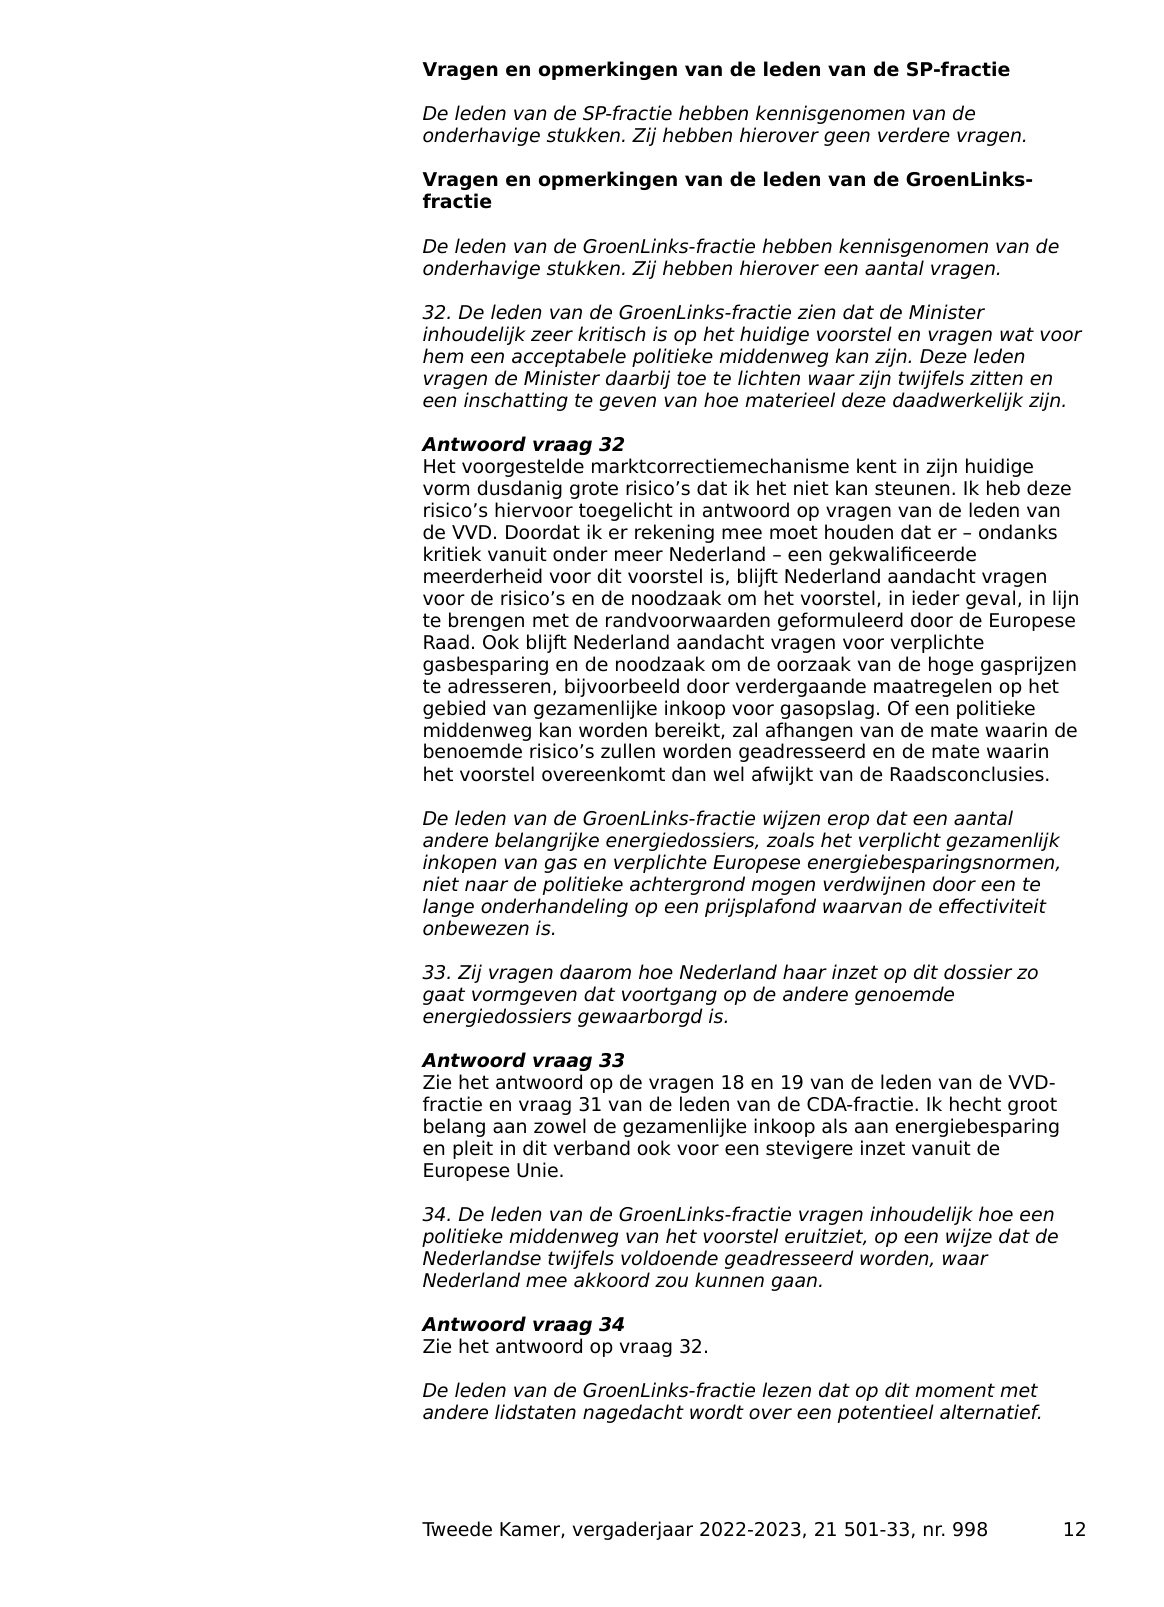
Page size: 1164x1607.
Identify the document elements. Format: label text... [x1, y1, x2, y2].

text 32. De leden van de GroenLinks-fractie zien dat de Minister inhoudelijk zeer kritisch is op het huidige voorstel en vragen wat voor hem een acceptabele politieke middenweg kan zijn. Deze leden vragen de Minister daarbij toe te lichten waar zijn twijfels zitten en een inschatting te geven van hoe materieel deze daadwerkelijk zijn. [422, 302, 1087, 412]
text 33. Zij vragen daarom hoe Nederland haar inzet op dit dossier zo gaat vormgeven dat voortgang op de andere genoemde energiedossiers gewaarborgd is. [422, 962, 1087, 1028]
text 34. De leden van de GroenLinks-fractie vragen inhoudelijk hoe een politieke middenweg van het voorstel eruitziet, op een wijze dat de Nederlandse twijfels voldoende geadresseerd worden, waar Nederland mee akkoord zou kunnen gaan. [422, 1204, 1087, 1292]
subtitle Vragen en opmerkingen van de leden van de SP-fractie [422, 59, 1087, 81]
text De leden van de GroenLinks-fractie wijzen erop dat een aantal andere belangrijke energiedossiers, zoals het verplicht gezamenlijk inkopen van gas en verplichte Europese energiebesparingsnormen, niet naar de politieke achtergrond mogen verdwijnen door een te lange onderhandeling op een prijsplafond waarvan de effectiviteit onbewezen is. [422, 808, 1087, 939]
text Zie het antwoord op vraag 32. [422, 1336, 1087, 1358]
text De leden van de GroenLinks-fractie lezen dat op dit moment met andere lidstaten nagedacht wordt over een potentieel alternatief. [422, 1380, 1087, 1424]
text De leden van de GroenLinks-fractie hebben kennisgenomen van de onderhavige stukken. Zij hebben hierover een aantal vragen. [422, 236, 1087, 279]
text Zie het antwoord op de vragen 18 en 19 van de leden van de VVD-fractie en vraag 31 van de leden van de CDA-fractie. Ik hecht groot belang aan zowel de gezamenlijke inkoop als aan energiebesparing en pleit in dit verband ook voor een stevigere inzet vanuit de Europese Unie. [422, 1072, 1087, 1182]
text Antwoord vraag 34 [422, 1314, 1087, 1336]
text Antwoord vraag 33 [422, 1050, 1087, 1072]
text Het voorgestelde marktcorrectiemechanisme kent in zijn huidige vorm dusdanig grote risico’s dat ik het niet kan steunen. Ik heb deze risico’s hiervoor toegelicht in antwoord op vragen van de leden van de VVD. Doordat ik er rekening mee moet houden dat er – ondanks kritiek vanuit onder meer Nederland – een gekwalificeerde meerderheid voor dit voorstel is, blijft Nederland aandacht vragen voor de risico’s en de noodzaak om het voorstel, in ieder geval, in lijn te brengen met de randvoorwaarden geformuleerd door de Europese Raad. Ook blijft Nederland aandacht vragen voor verplichte gasbesparing en de noodzaak om de oorzaak van de hoge gasprijzen te adresseren, bijvoorbeeld door verdergaande maatregelen op het gebied van gezamenlijke inkoop voor gasopslag. Of een politieke middenweg kan worden bereikt, zal afhangen van de mate waarin de benoemde risico’s zullen worden geadresseerd en de mate waarin het voorstel overeenkomt dan wel afwijkt van de Raadsconclusies. [422, 456, 1087, 785]
subtitle Vragen en opmerkingen van de leden van de GroenLinks-fractie [422, 169, 1087, 213]
text De leden van de SP-fractie hebben kennisgenomen van de onderhavige stukken. Zij hebben hierover geen verdere vragen. [422, 103, 1087, 147]
text Antwoord vraag 32 [422, 434, 1087, 456]
